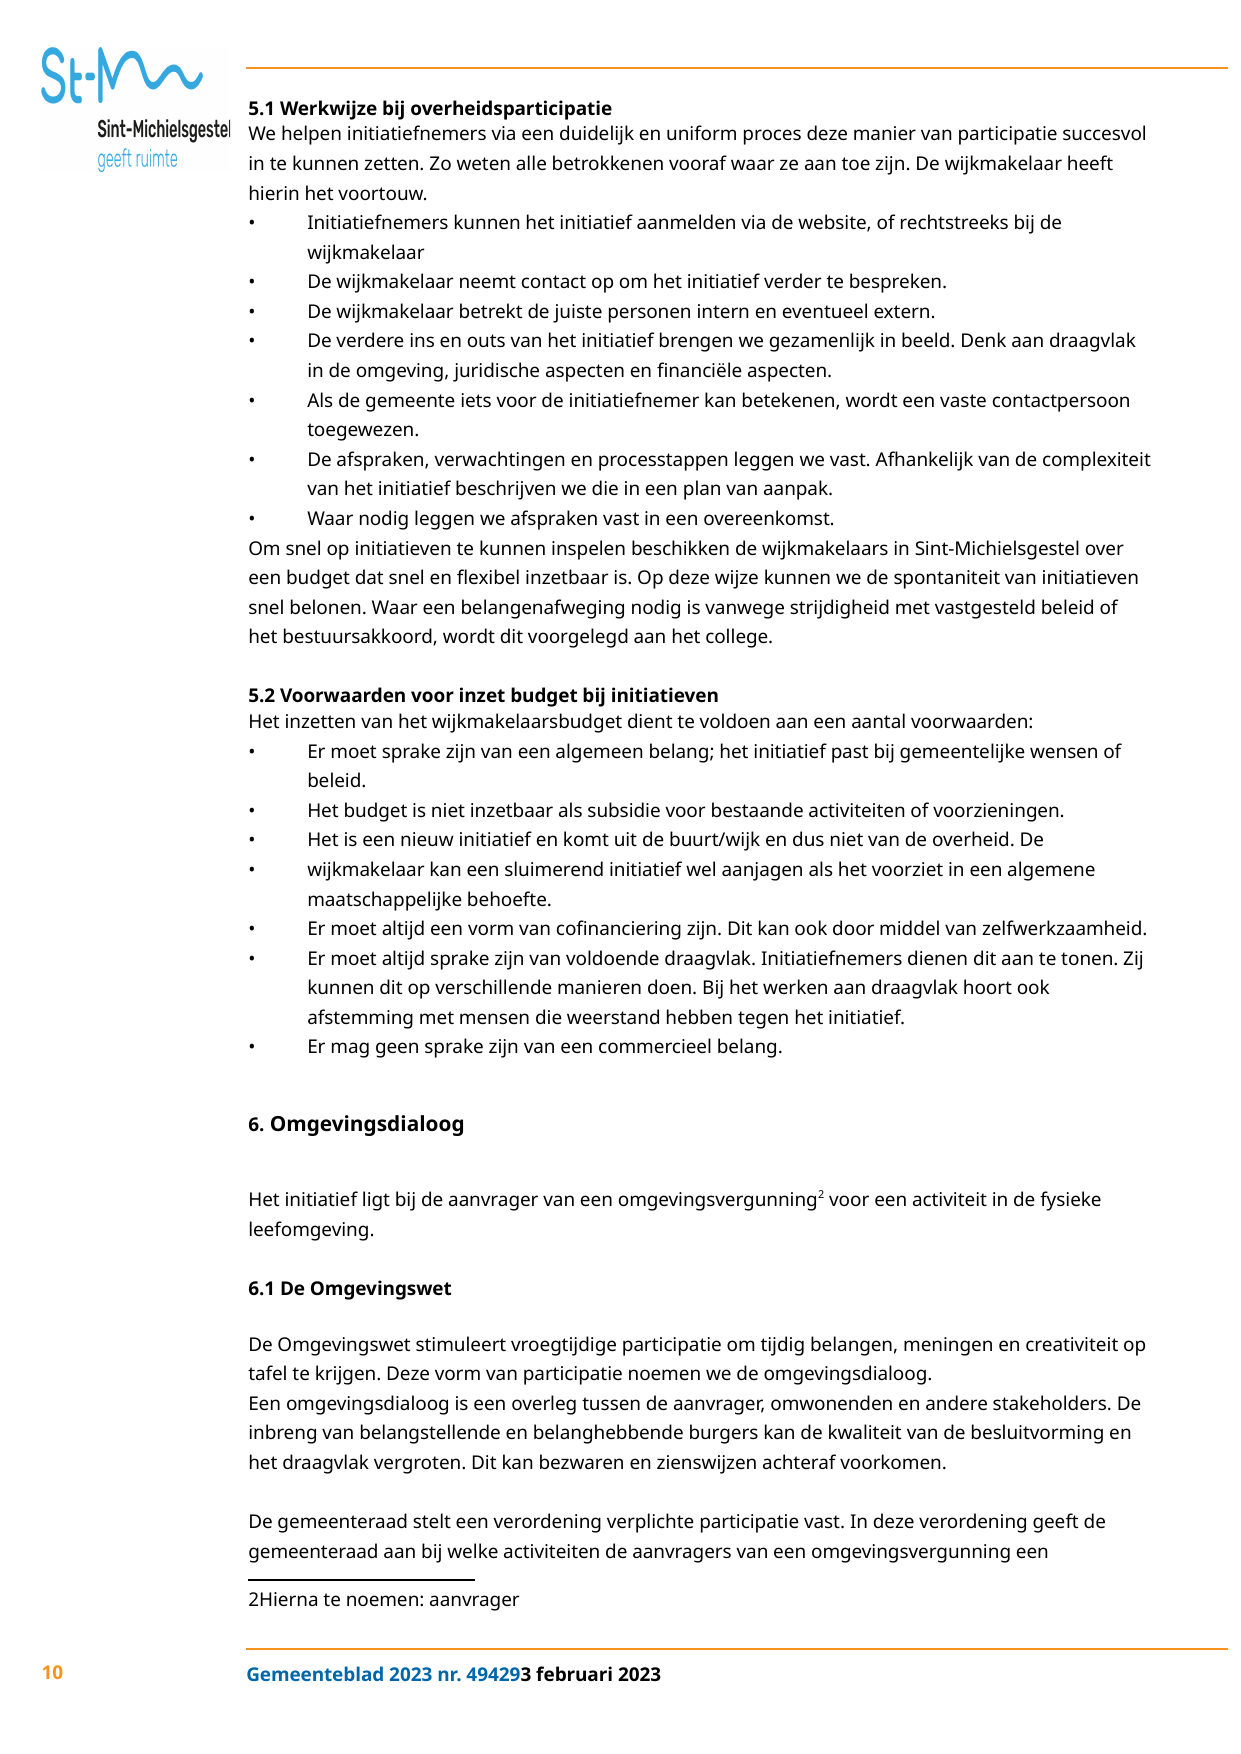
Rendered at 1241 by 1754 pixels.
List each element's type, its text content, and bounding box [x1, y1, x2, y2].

list Het is een nieuw initiatief en komt uit de buurt/wijk en dus niet van de overheid. De [248, 827, 1152, 852]
list wijkmakelaar kan een sluimerend initiatief wel aanjagen als het voorziet in een algemene maatschappelijke behoefte. [248, 856, 1152, 912]
text We helpen initiatiefnemers via een duidelijk en uniform proces deze manier van participatie succesvol in te kunnen zetten. Zo weten alle betrokkenen vooraf waar ze aan toe zijn. De wijkmakelaar heeft hierin het voortouw. [248, 121, 1152, 205]
text 6.1 De Omgevingswet [248, 1275, 1152, 1301]
picture [41, 47, 231, 172]
list De wijkmakelaar neemt contact op om het initiatief verder te bespreken. [248, 268, 1152, 294]
text 5.1 Werkwijze bij overheidsparticipatie [248, 95, 1152, 121]
list Als de gemeente iets voor de initiatiefnemer kan betekenen, wordt een vaste contactpersoon toegewezen. [248, 387, 1152, 442]
list Er moet altijd een vorm van cofinanciering zijn. Dit kan ook door middel van zelfwerkzaamheid. [248, 915, 1152, 941]
text Om snel op initiatieven te kunnen inspelen beschikken de wijkmakelaars in Sint-Michielsgestel over een budget dat snel en flexibel inzetbaar is. Op deze wijze kunnen we de spontaniteit van initiatieven snel belonen. Waar een belangenafweging nodig is vanwege strijdigheid met vastgesteld beleid of het bestuursakkoord, wordt dit voorgelegd aan het college. [248, 535, 1152, 649]
list De wijkmakelaar betrekt de juiste personen intern en eventueel extern. [248, 298, 1152, 324]
text Hierna te noemen: aanvrager [248, 1586, 1152, 1612]
text 5.2 Voorwaarden voor inzet budget bij initiatieven [248, 683, 1152, 708]
list Er mag geen sprake zijn van een commercieel belang. [248, 1034, 1152, 1059]
list Het budget is niet inzetbaar als subsidie voor bestaande activiteiten of voorzieningen. [248, 797, 1152, 823]
text De gemeenteraad stelt een verordening verplichte participatie vast. In deze verordening geeft de gemeenteraad aan bij welke activiteiten de aanvragers van een omgevingsvergunning een [248, 1508, 1152, 1563]
list Er moet sprake zijn van een algemeen belang; het initiatief past bij gemeentelijke wensen of beleid. [248, 738, 1152, 793]
list De verdere ins en outs van het initiatief brengen we gezamenlijk in beeld. Denk aan draagvlak in de omgeving, juridische aspecten en financiële aspecten. [248, 328, 1152, 383]
text 6. Omgevingsdialoog [248, 1109, 1152, 1137]
list Initiatiefnemers kunnen het initiatief aanmelden via de website, of rechtstreeks bij de wijkmakelaar [248, 209, 1152, 264]
text Een omgevingsdialoog is een overleg tussen de aanvrager, omwonenden en andere stakeholders. De inbreng van belangstellende en belanghebbende burgers kan de kwaliteit van de besluitvorming en het draagvlak vergroten. Dit kan bezwaren en zienswijzen achteraf voorkomen. [248, 1390, 1152, 1475]
text De Omgevingswet stimuleert vroegtijdige participatie om tijdig belangen, meningen en creativiteit op tafel te krijgen. Deze vorm van participatie noemen we de omgevingsdialoog. [248, 1331, 1152, 1386]
list Er moet altijd sprake zijn van voldoende draagvlak. Initiatiefnemers dienen dit aan te tonen. Zij kunnen dit op verschillende manieren doen. Bij het werken aan draagvlak hoort ook afstemming met mensen die weerstand hebben tegen het initiatief. [248, 945, 1152, 1030]
list De afspraken, verwachtingen en processtappen leggen we vast. Afhankelijk van de complexiteit van het initiatief beschrijven we die in een plan van aanpak. [248, 446, 1152, 501]
text Het initiatief ligt bij de aanvrager van een omgevingsvergunning voor een activiteit in de fysieke leefomgeving. [248, 1187, 1152, 1242]
list Waar nodig leggen we afspraken vast in een overeenkomst. [248, 505, 1152, 531]
text Het inzetten van het wijkmakelaarsbudget dient te voldoen aan een aantal voorwaarden: [248, 708, 1152, 734]
